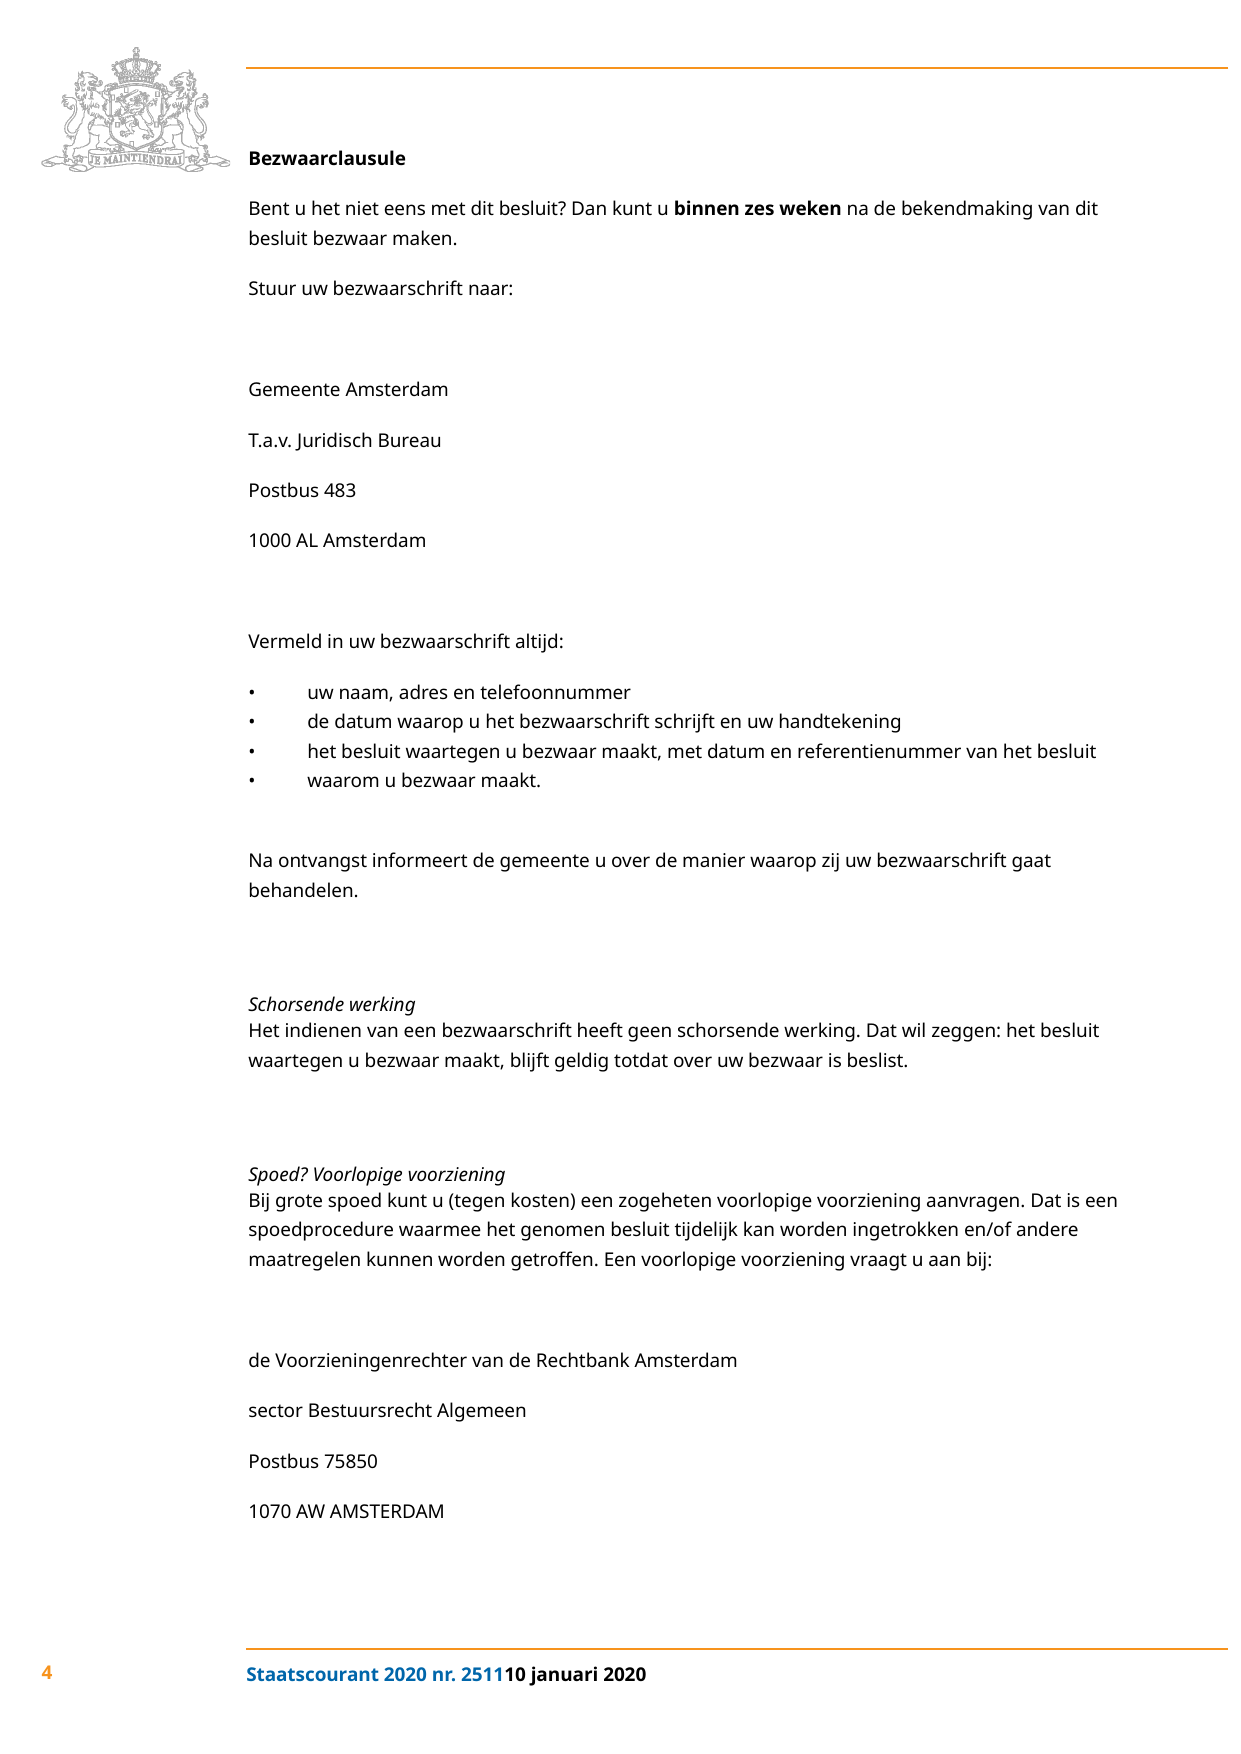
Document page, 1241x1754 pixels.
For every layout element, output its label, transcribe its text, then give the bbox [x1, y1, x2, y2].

list de datum waarop u het bezwaarschrift schrijft en uw handtekening [248, 708, 1152, 734]
text 1070 AW AMSTERDAM [248, 1498, 1152, 1524]
text T.a.v. Juridisch Bureau [248, 427, 1152, 453]
text 1000 AL Amsterdam [248, 528, 1152, 553]
picture [41, 47, 231, 172]
text Postbus 75850 [248, 1448, 1152, 1474]
text Bij grote spoed kunt u (tegen kosten) een zogeheten voorlopige voorziening aanvragen. Dat is een spoedprocedure waarmee het genomen besluit tijdelijk kan worden ingetrokken en/of andere maatregelen kunnen worden getroffen. Een voorlopige voorziening vraagt u aan bij: [248, 1187, 1152, 1272]
text Gemeente Amsterdam [248, 376, 1152, 402]
text Vermeld in uw bezwaarschrift altijd: [248, 628, 1152, 654]
list het besluit waartegen u bezwaar maakt, met datum en referentienummer van het besluit [248, 738, 1152, 764]
text Na ontvangst informeert de gemeente u over de manier waarop zij uw bezwaarschrift gaat behandelen. [248, 848, 1152, 903]
text de Voorzieningenrechter van de Rechtbank Amsterdam [248, 1347, 1152, 1373]
text Schorsende werking [248, 992, 1152, 1017]
text Postbus 483 [248, 477, 1152, 503]
text Stuur uw bezwaarschrift naar: [248, 276, 1152, 301]
text Spoed? Voorlopige voorziening [248, 1161, 1152, 1187]
text Bent u het niet eens met dit besluit? Dan kunt u binnen zes weken na de bekendmaking van dit besluit bezwaar maken. [248, 196, 1152, 251]
list waarom u bezwaar maakt. [248, 768, 1152, 793]
text Bezwaarclausule [248, 145, 1152, 171]
text Het indienen van een bezwaarschrift heeft geen schorsende werking. Dat wil zeggen: het besluit waartegen u bezwaar maakt, blijft geldig totdat over uw bezwaar is beslist. [248, 1017, 1152, 1073]
list uw naam, adres en telefoonnummer [248, 679, 1152, 705]
text sector Bestuursrecht Algemeen [248, 1397, 1152, 1423]
